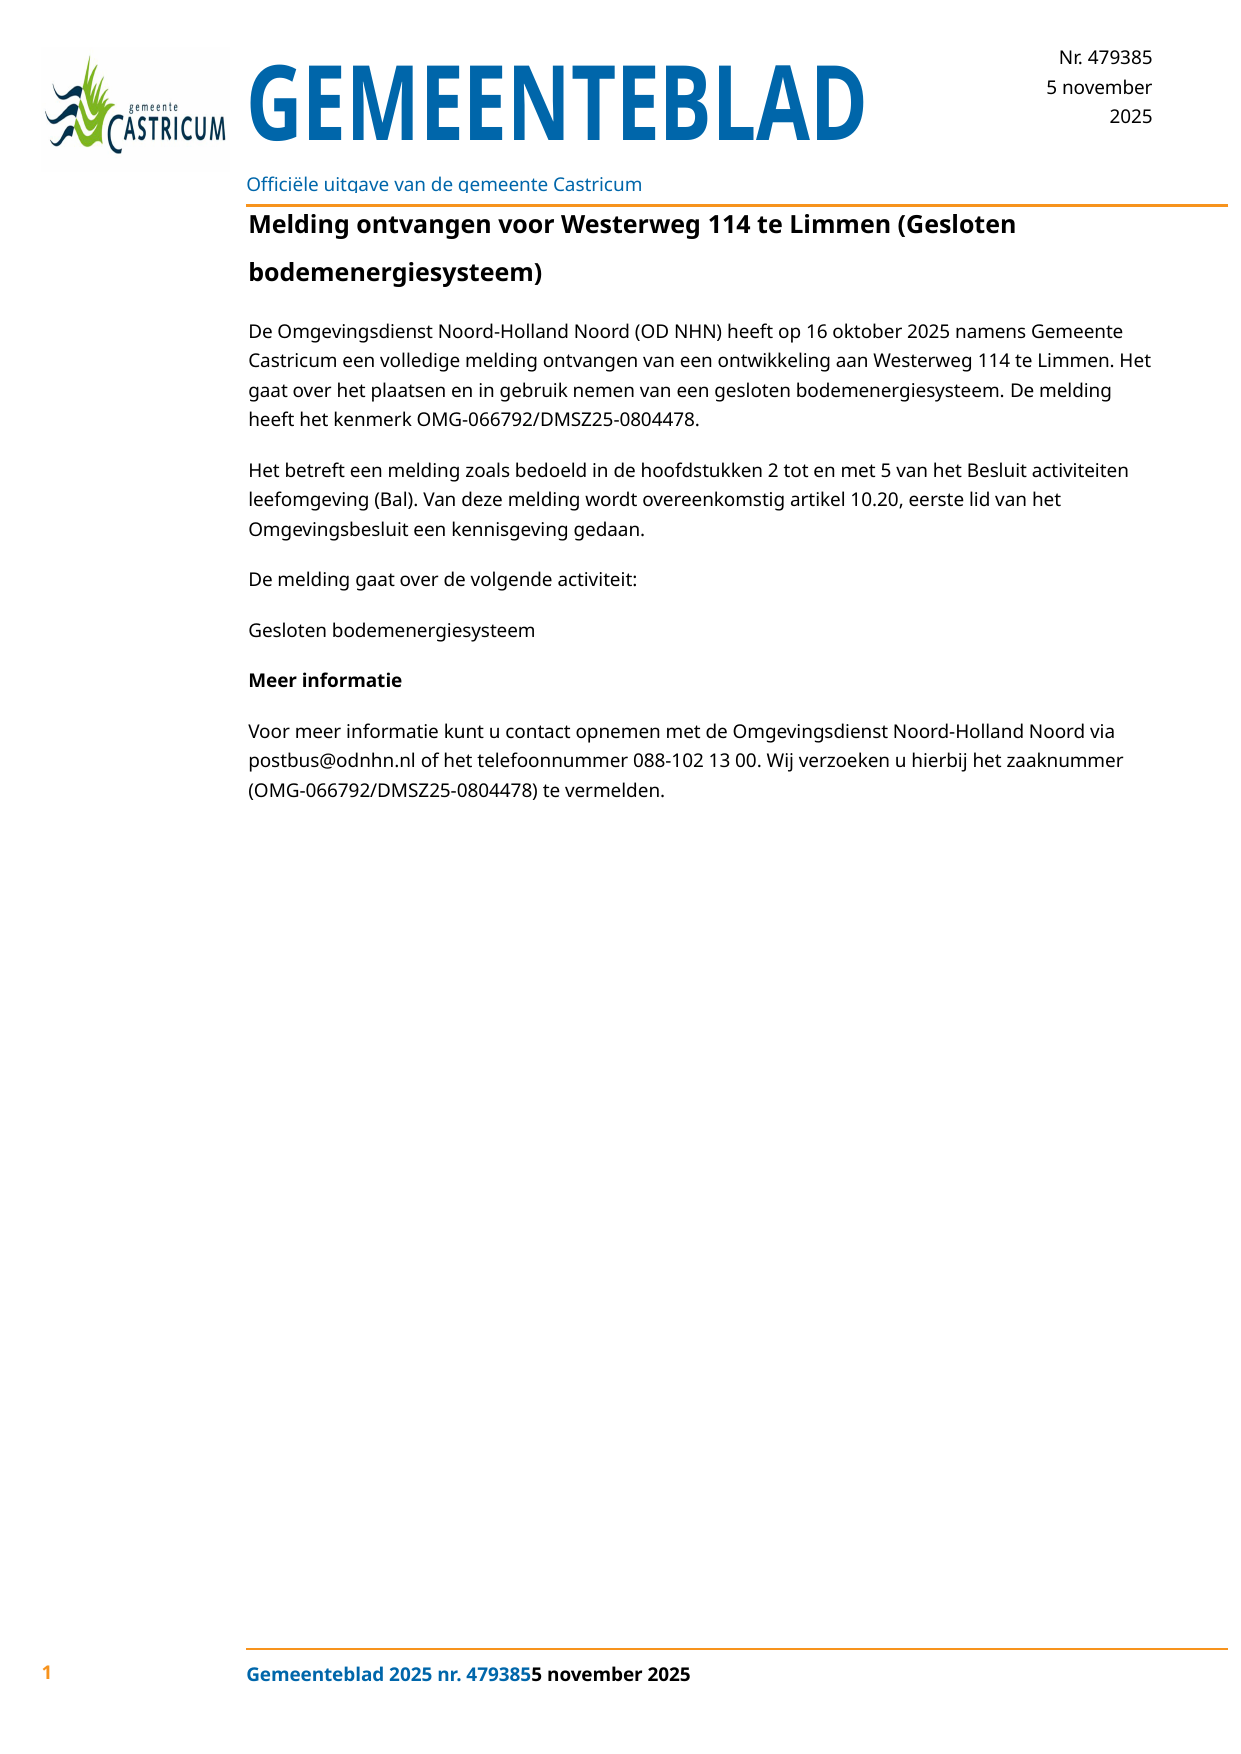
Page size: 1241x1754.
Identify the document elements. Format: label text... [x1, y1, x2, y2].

text Het betreft een melding zoals bedoeld in de hoofdstukken 2 tot en met 5 van het Besluit activiteiten leefomgeving (Bal). Van deze melding wordt overeenkomstig artikel 10.20, eerste lid van het Omgevingsbesluit een kennisgeving gedaan. [248, 457, 1152, 542]
text Gesloten bodemenergiesysteem [248, 617, 1152, 643]
text De Omgevingsdienst Noord-Holland Noord (OD NHN) heeft op 16 oktober 2025 namens Gemeente Castricum een volledige melding ontvangen van een ontwikkeling aan Westerweg 114 te Limmen. Het gaat over het plaatsen en in gebruik nemen van een gesloten bodemenergiesysteem. De melding heeft het kenmerk OMG-066792/DMSZ25-0804478. [248, 318, 1152, 432]
text Meer informatie [248, 667, 1152, 693]
picture [41, 47, 231, 172]
text Voor meer informatie kunt u contact opnemen met de Omgevingsdienst Noord-Holland Noord via postbus@odnhn.nl of het telefoonnummer 088-102 13 00. Wij verzoeken u hierbij het zaaknummer (OMG-066792/DMSZ25-0804478) te vermelden. [248, 718, 1152, 803]
text Melding ontvangen voor Westerweg 114 te Limmen (Gesloten bodemenergiesysteem) [248, 207, 1152, 288]
text De melding gaat over de volgende activiteit: [248, 567, 1152, 592]
